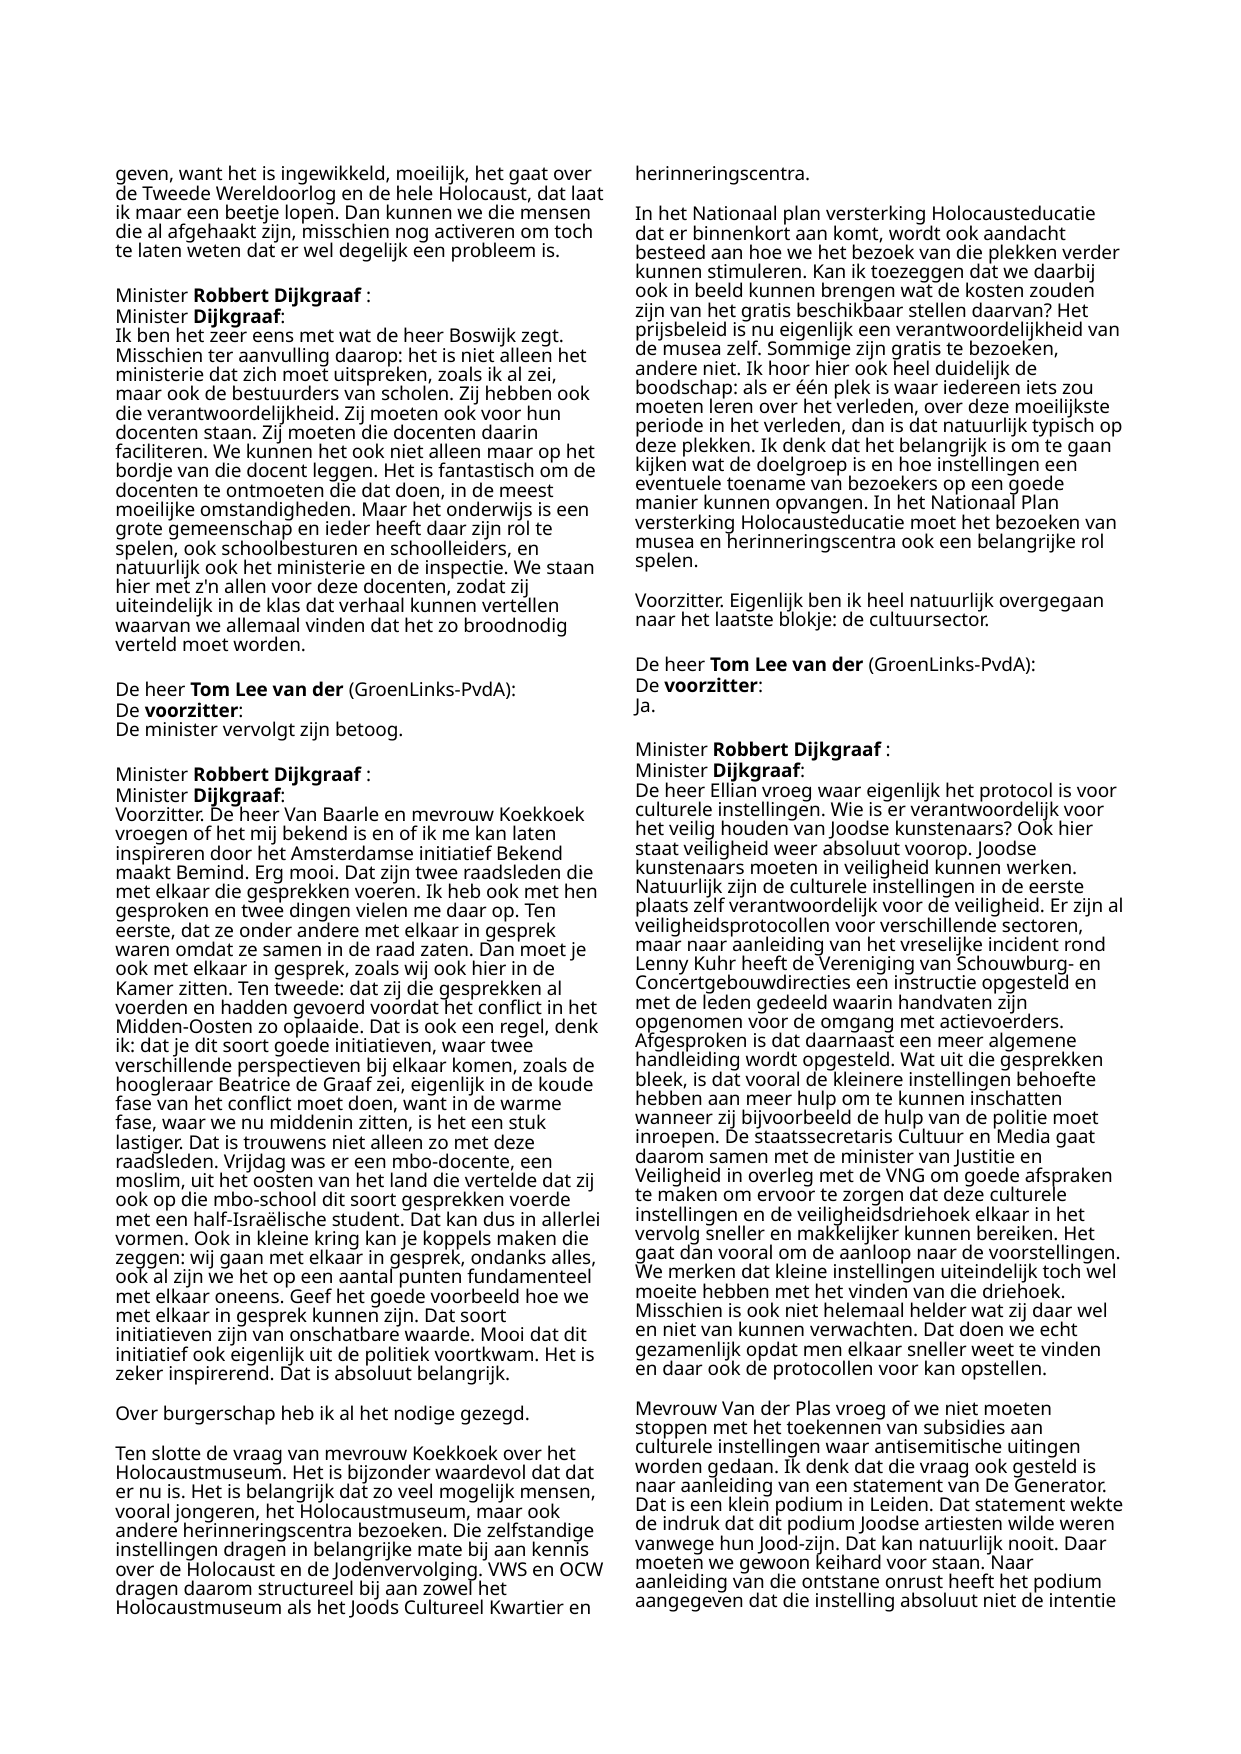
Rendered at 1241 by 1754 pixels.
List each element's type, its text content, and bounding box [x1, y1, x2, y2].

text De heer Tom Lee van der (GroenLinks-PvdA): [635, 652, 1125, 677]
text Ik ben het zeer eens met wat de heer Boswijk zegt. Misschien ter aanvulling daarop: het is niet alleen het ministerie dat zich moet uitspreken, zoals ik al zei, maar ook de bestuurders van scholen. Zij hebben ook die verantwoordelijkheid. Zij moeten ook voor hun docenten staan. Zij moeten die docenten daarin faciliteren. We kunnen het ook niet alleen maar op het bordje van die docent leggen. Het is fantastisch om de docenten te ontmoeten die dat doen, in de meest moeilijke omstandigheden. Maar het onderwijs is een grote gemeenschap en ieder heeft daar zijn rol te spelen, ook schoolbesturen en schoolleiders, en natuurlijk ook het ministerie en de inspectie. We staan hier met z'n allen voor deze docenten, zodat zij uiteindelijk in de klas dat verhaal kunnen vertellen waarvan we allemaal vinden dat het zo broodnodig verteld moet worden. [115, 327, 605, 655]
text Minister Dijkgraaf: [635, 762, 1125, 782]
text De minister vervolgt zijn betoog. [115, 721, 605, 740]
text Ja. [635, 697, 1125, 716]
text De heer Tom Lee van der (GroenLinks-PvdA): [115, 676, 605, 702]
text Ten slotte de vraag van mevrouw Koekkoek over het Holocaustmuseum. Het is bijzonder waardevol dat dat er nu is. Het is belangrijk dat zo veel mogelijk mensen, vooral jongeren, het Holocaustmuseum, maar ook andere herinneringscentra bezoeken. Die zelfstandige instellingen dragen in belangrijke mate bij aan kennis over de Holocaust en de Jodenvervolging. VWS en OCW dragen daarom structureel bij aan zowel het Holocaustmuseum als het Joods Cultureel Kwartier en [115, 1445, 605, 1618]
text Minister Robbert Dijkgraaf : [115, 282, 605, 308]
text Over burgerschap heb ik al het nodige gezegd. [115, 1405, 605, 1424]
text De voorzitter: [115, 702, 605, 721]
text herinneringscentra. [635, 165, 1125, 184]
text Minister Dijkgraaf: [115, 787, 605, 806]
text Minister Robbert Dijkgraaf : [635, 737, 1125, 762]
text In het Nationaal plan versterking Holocausteducatie dat er binnenkort aan komt, wordt ook aandacht besteed aan hoe we het bezoek van die plekken verder kunnen stimuleren. Kan ik toezeggen dat we daarbij ook in beeld kunnen brengen wat de kosten zouden zijn van het gratis beschikbaar stellen daarvan? Het prijsbeleid is nu eigenlijk een verantwoordelijkheid van de musea zelf. Sommige zijn gratis te bezoeken, andere niet. Ik hoor hier ook heel duidelijk de boodschap: als er één plek is waar iedereen iets zou moeten leren over het verleden, over deze moeilijkste periode in het verleden, dan is dat natuurlijk typisch op deze plekken. Ik denk dat het belangrijk is om te gaan kijken wat de doelgroep is en hoe instellingen een eventuele toename van bezoekers op een goede manier kunnen opvangen. In het Nationaal Plan versterking Holocausteducatie moet het bezoeken van musea en herinneringscentra ook een belangrijke rol spelen. [635, 205, 1125, 571]
text Mevrouw Van der Plas vroeg of we niet moeten stoppen met het toekennen van subsidies aan culturele instellingen waar antisemitische uitingen worden gedaan. Ik denk dat die vraag ook gesteld is naar aanleiding van een statement van De Generator. Dat is een klein podium in Leiden. Dat statement wekte de indruk dat dit podium Joodse artiesten wilde weren vanwege hun Jood-zijn. Dat kan natuurlijk nooit. Daar moeten we gewoon keihard voor staan. Naar aanleiding van die ontstane onrust heeft het podium aangegeven dat die instelling absoluut niet de intentie [635, 1400, 1125, 1612]
text Voorzitter. De heer Van Baarle en mevrouw Koekkoek vroegen of het mij bekend is en of ik me kan laten inspireren door het Amsterdamse initiatief Bekend maakt Bemind. Erg mooi. Dat zijn twee raadsleden die met elkaar die gesprekken voeren. Ik heb ook met hen gesproken en twee dingen vielen me daar op. Ten eerste, dat ze onder andere met elkaar in gesprek waren omdat ze samen in de raad zaten. Dan moet je ook met elkaar in gesprek, zoals wij ook hier in de Kamer zitten. Ten tweede: dat zij die gesprekken al voerden en hadden gevoerd voordat het conflict in het Midden-Oosten zo oplaaide. Dat is ook een regel, denk ik: dat je dit soort goede initiatieven, waar twee verschillende perspectieven bij elkaar komen, zoals de hoogleraar Beatrice de Graaf zei, eigenlijk in de koude fase van het conflict moet doen, want in de warme fase, waar we nu middenin zitten, is het een stuk lastiger. Dat is trouwens niet alleen zo met deze raadsleden. Vrijdag was er een mbo-docente, een moslim, uit het oosten van het land die vertelde dat zij ook op die mbo-school dit soort gesprekken voerde met een half-Israëlische student. Dat kan dus in allerlei vormen. Ook in kleine kring kan je koppels maken die zeggen: wij gaan met elkaar in gesprek, ondanks alles, ook al zijn we het op een aantal punten fundamenteel met elkaar oneens. Geef het goede voorbeeld hoe we met elkaar in gesprek kunnen zijn. Dat soort initiatieven zijn van onschatbare waarde. Mooi dat dit initiatief ook eigenlijk uit de politiek voortkwam. Het is zeker inspirerend. Dat is absoluut belangrijk. [115, 806, 605, 1384]
text Minister Robbert Dijkgraaf : [115, 761, 605, 787]
text Voorzitter. Eigenlijk ben ik heel natuurlijk overgegaan naar het laatste blokje: de cultuursector. [635, 592, 1125, 631]
text Minister Dijkgraaf: [115, 308, 605, 327]
text De heer Ellian vroeg waar eigenlijk het protocol is voor culturele instellingen. Wie is er verantwoordelijk voor het veilig houden van Joodse kunstenaars? Ook hier staat veiligheid weer absoluut voorop. Joodse kunstenaars moeten in veiligheid kunnen werken. Natuurlijk zijn de culturele instellingen in de eerste plaats zelf verantwoordelijk voor de veiligheid. Er zijn al veiligheidsprotocollen voor verschillende sectoren, maar naar aanleiding van het vreselijke incident rond Lenny Kuhr heeft de Vereniging van Schouwburg- en Concertgebouwdirecties een instructie opgesteld en met de leden gedeeld waarin handvaten zijn opgenomen voor de omgang met actievoerders. Afgesproken is dat daarnaast een meer algemene handleiding wordt opgesteld. Wat uit die gesprekken bleek, is dat vooral de kleinere instellingen behoefte hebben aan meer hulp om te kunnen inschatten wanneer zij bijvoorbeeld de hulp van de politie moet inroepen. De staatssecretaris Cultuur en Media gaat daarom samen met de minister van Justitie en Veiligheid in overleg met de VNG om goede afspraken te maken om ervoor te zorgen dat deze culturele instellingen en de veiligheidsdriehoek elkaar in het vervolg sneller en makkelijker kunnen bereiken. Het gaat dan vooral om de aanloop naar de voorstellingen. We merken dat kleine instellingen uiteindelijk toch wel moeite hebben met het vinden van die driehoek. Misschien is ook niet helemaal helder wat zij daar wel en niet van kunnen verwachten. Dat doen we echt gezamenlijk opdat men elkaar sneller weet te vinden en daar ook de protocollen voor kan opstellen. [635, 782, 1125, 1379]
text geven, want het is ingewikkeld, moeilijk, het gaat over de Tweede Wereldoorlog en de hele Holocaust, dat laat ik maar een beetje lopen. Dan kunnen we die mensen die al afgehaakt zijn, misschien nog activeren om toch te laten weten dat er wel degelijk een probleem is. [115, 165, 605, 262]
text De voorzitter: [635, 677, 1125, 697]
